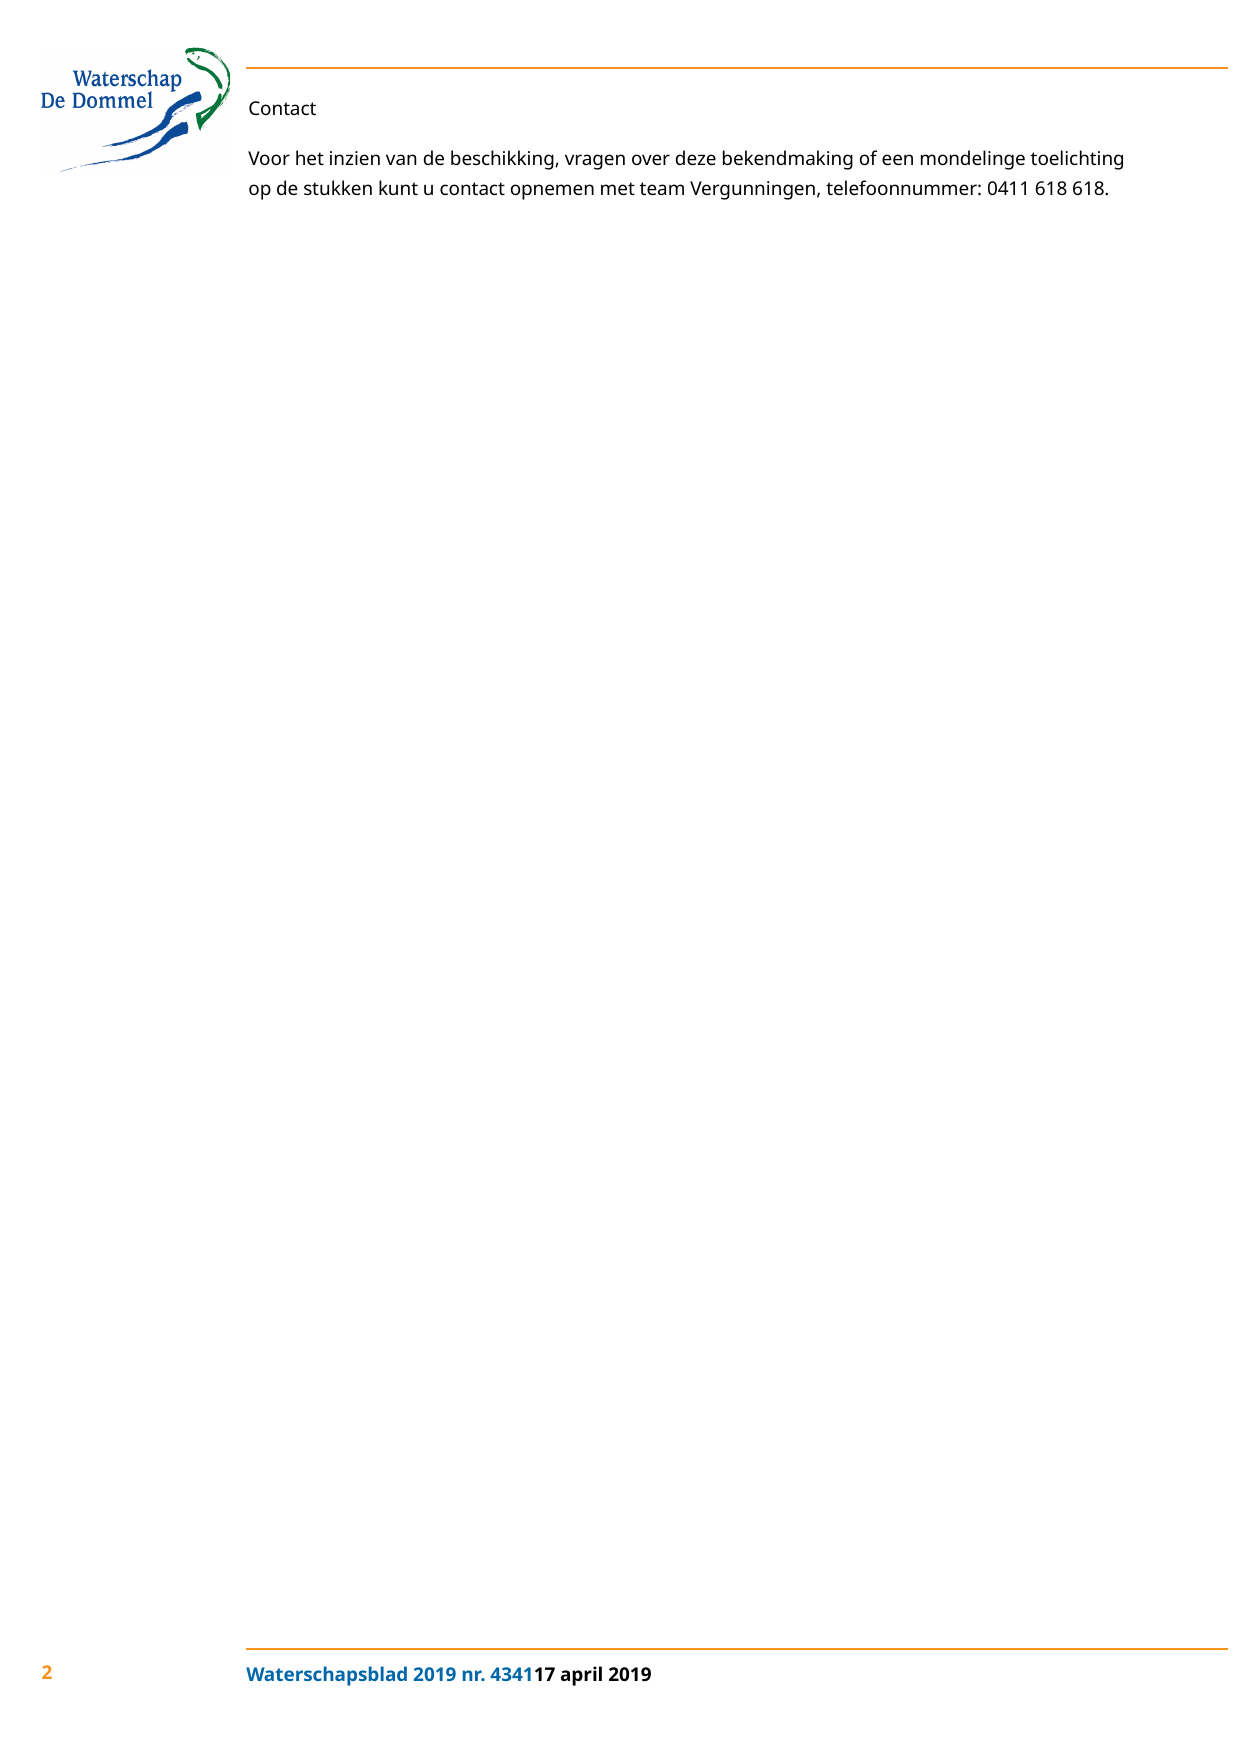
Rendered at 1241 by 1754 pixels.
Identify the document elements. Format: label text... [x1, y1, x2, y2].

text Contact [248, 95, 1152, 121]
text Voor het inzien van de beschikking, vragen over deze bekendmaking of een mondelinge toelichting op de stukken kunt u contact opnemen met team Vergunningen, telefoonnummer: 0411 618 618. [248, 145, 1152, 201]
picture [41, 47, 231, 172]
